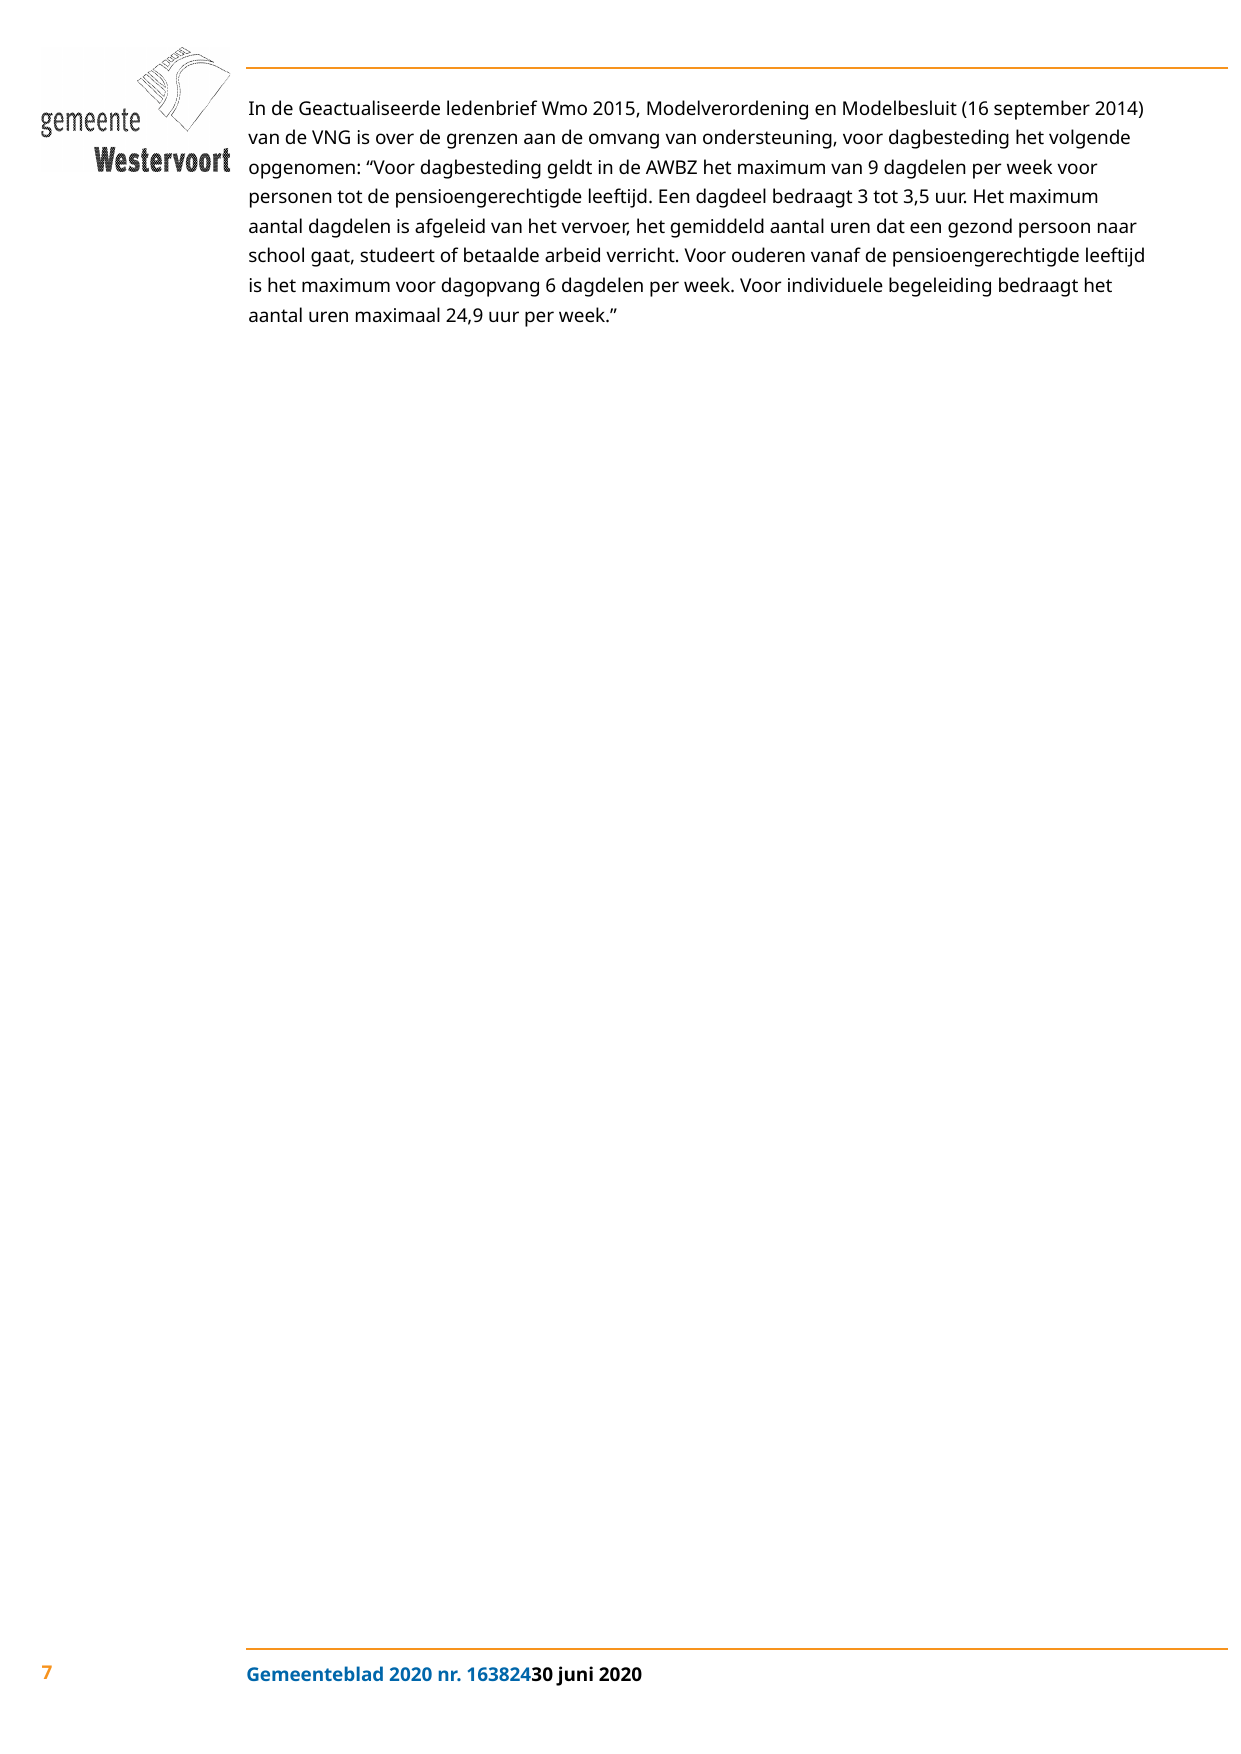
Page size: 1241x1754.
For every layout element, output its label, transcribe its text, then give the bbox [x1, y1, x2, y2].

picture [41, 47, 231, 172]
text In de Geactualiseerde ledenbrief Wmo 2015, Modelverordening en Modelbesluit (16 september 2014) van de VNG is over de grenzen aan de omvang van ondersteuning, voor dagbesteding het volgende opgenomen: “Voor dagbesteding geldt in de AWBZ het maximum van 9 dagdelen per week voor personen tot de pensioengerechtigde leeftijd. Een dagdeel bedraagt 3 tot 3,5 uur. Het maximum aantal dagdelen is afgeleid van het vervoer, het gemiddeld aantal uren dat een gezond persoon naar school gaat, studeert of betaalde arbeid verricht. Voor ouderen vanaf de pensioengerechtigde leeftijd is het maximum voor dagopvang 6 dagdelen per week. Voor individuele begeleiding bedraagt het aantal uren maximaal 24,9 uur per week.” [248, 95, 1152, 328]
